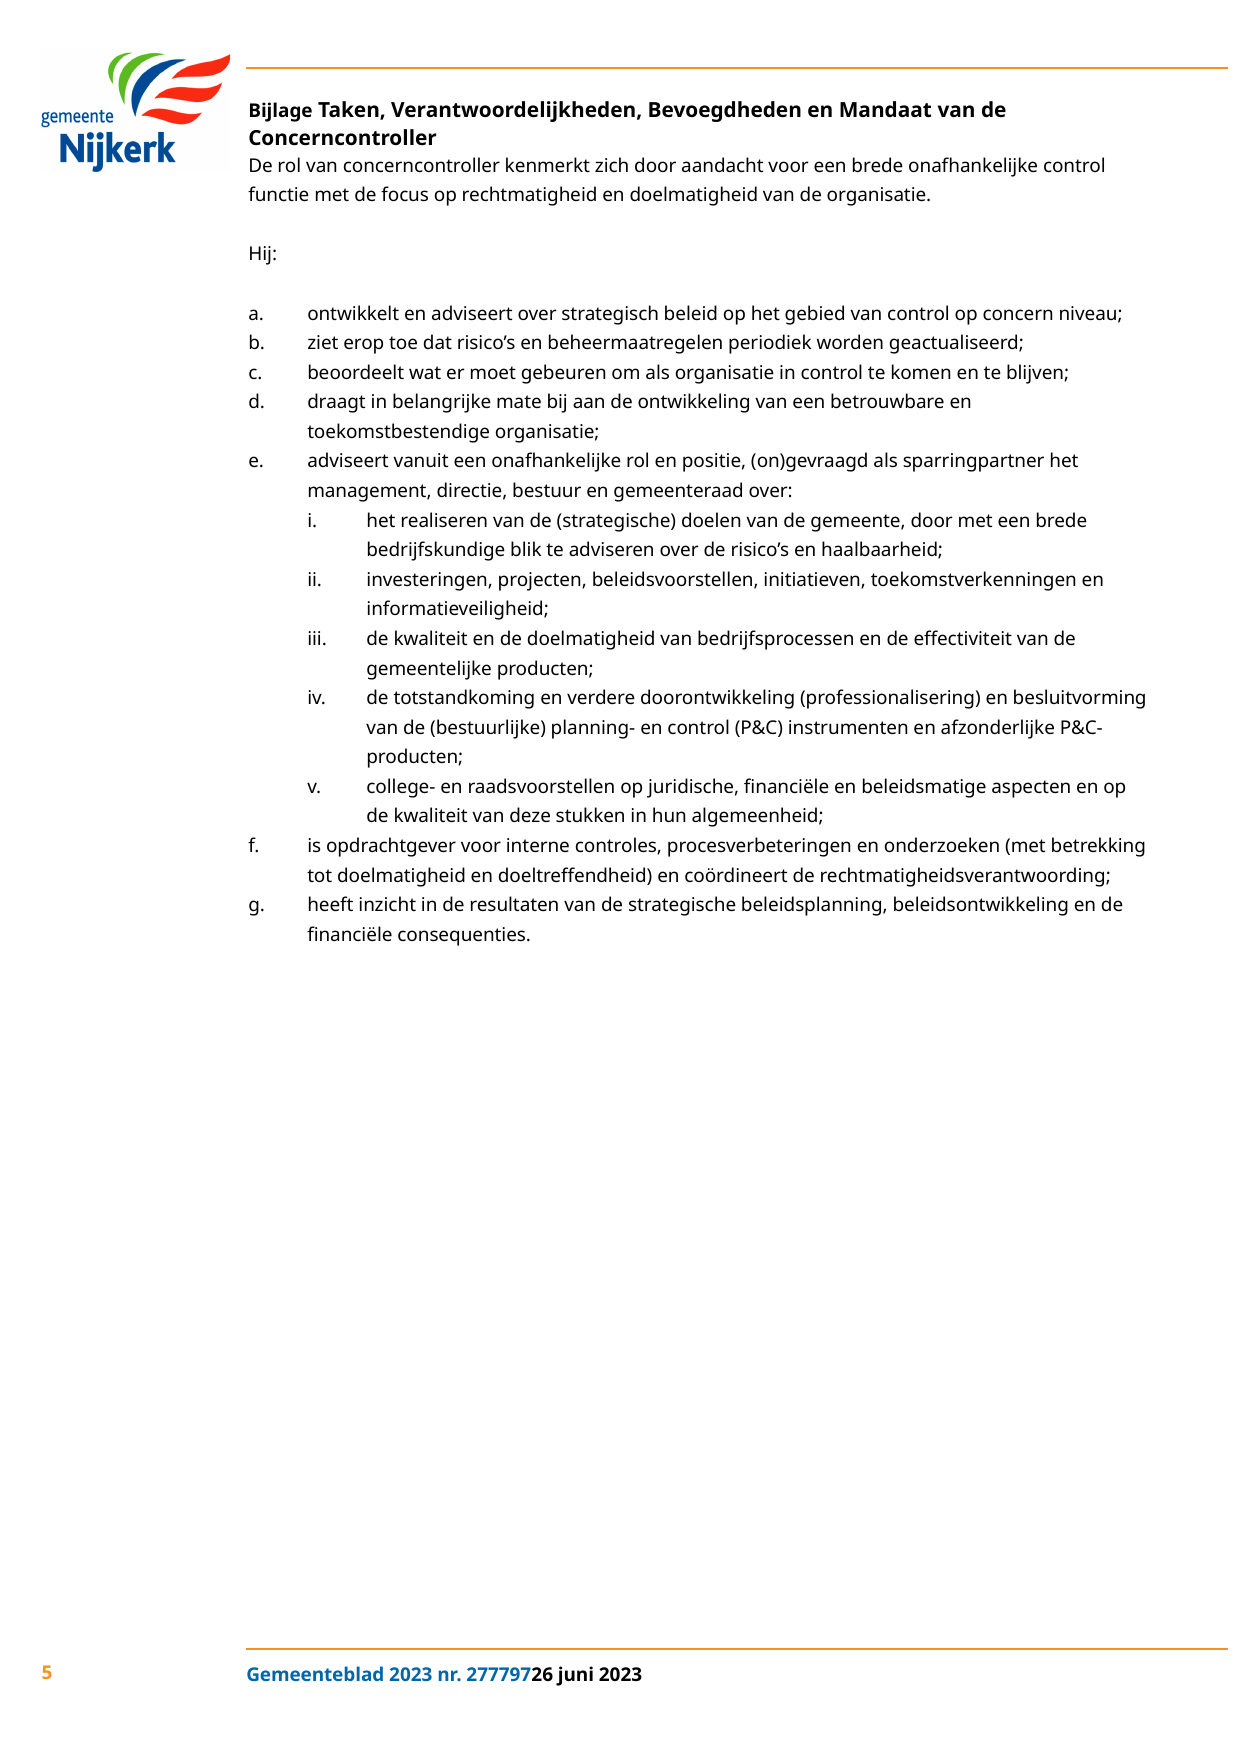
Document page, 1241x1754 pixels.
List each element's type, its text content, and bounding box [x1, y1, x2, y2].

list heeft inzicht in de resultaten van de strategische beleidsplanning, beleidsontwikkeling en de financiële consequenties. [248, 891, 1152, 947]
list ontwikkelt en adviseert over strategisch beleid op het gebied van control op concern niveau; [248, 300, 1152, 325]
list beoordeelt wat er moet gebeuren om als organisatie in control te komen en te blijven; [248, 359, 1152, 384]
list investeringen, projecten, beleidsvoorstellen, initiatieven, toekomstverkenningen en informatieveiligheid; [307, 566, 1152, 621]
list het realiseren van de (strategische) doelen van de gemeente, door met een brede bedrijfskundige blik te adviseren over de risico’s en haalbaarheid; [307, 507, 1152, 562]
text Bijlage Taken, Verantwoordelijkheden, Bevoegdheden en Mandaat van de Concerncontroller [248, 95, 1152, 152]
list draagt in belangrijke mate bij aan de ontwikkeling van een betrouwbare en toekomstbestendige organisatie; [248, 388, 1152, 444]
list de totstandkoming en verdere doorontwikkeling (professionalisering) en besluitvorming van de (bestuurlijke) planning- en control (P&C) instrumenten en afzonderlijke P&C-producten; [307, 684, 1152, 769]
text De rol van concerncontroller kenmerkt zich door aandacht voor een brede onafhankelijke control functie met de focus op rechtmatigheid en doelmatigheid van de organisatie. [248, 152, 1152, 207]
list ziet erop toe dat risico’s en beheermaatregelen periodiek worden geactualiseerd; [248, 329, 1152, 355]
picture [41, 47, 231, 172]
list de kwaliteit en de doelmatigheid van bedrijfsprocessen en de effectiviteit van de gemeentelijke producten; [307, 625, 1152, 680]
list is opdrachtgever voor interne controles, procesverbeteringen en onderzoeken (met betrekking tot doelmatigheid en doeltreffendheid) en coördineert de rechtmatigheidsverantwoording; [248, 832, 1152, 887]
list adviseert vanuit een onafhankelijke rol en positie, (on)gevraagd als sparringpartner het management, directie, bestuur en gemeenteraad over: [248, 448, 1152, 503]
list college- en raadsvoorstellen op juridische, financiële en beleidsmatige aspecten en op de kwaliteit van deze stukken in hun algemeenheid; [307, 773, 1152, 828]
text Hij: [248, 241, 1152, 266]
